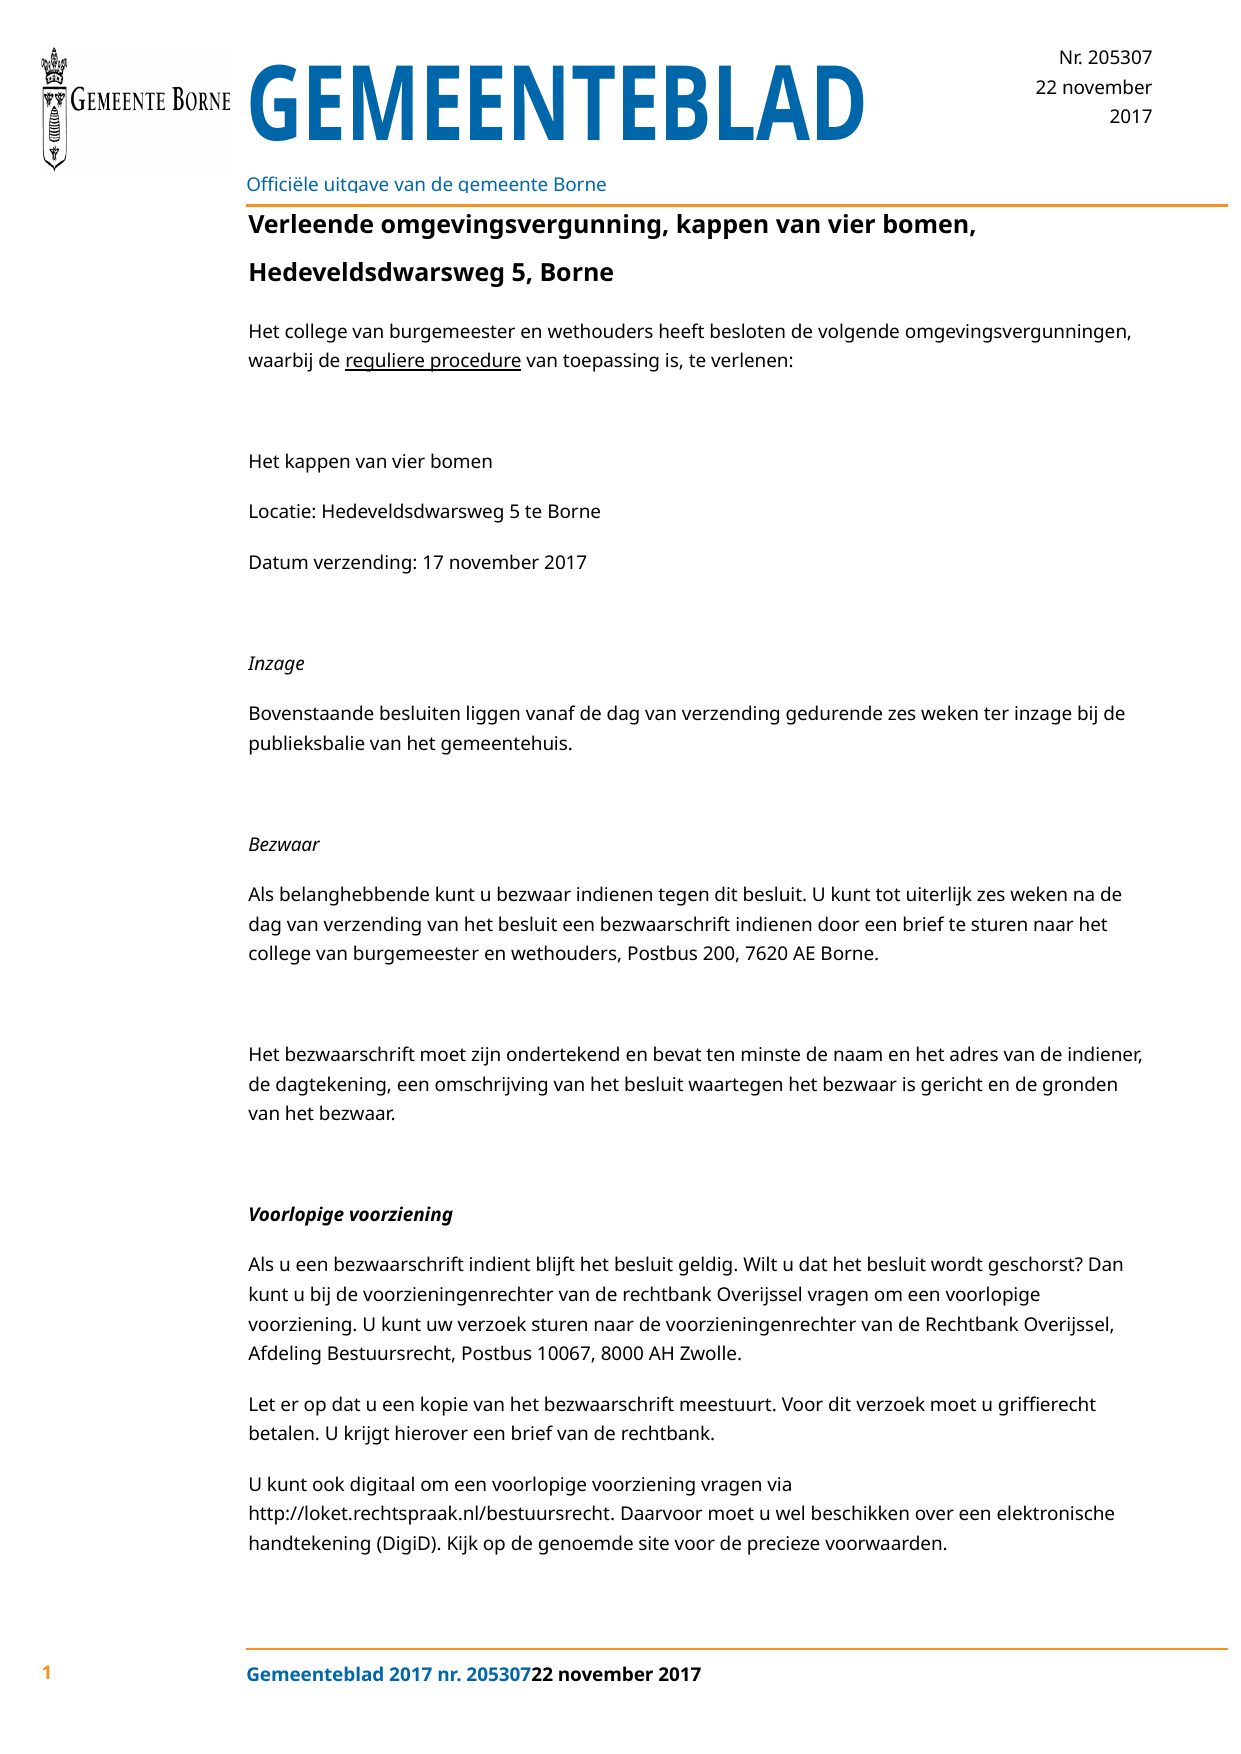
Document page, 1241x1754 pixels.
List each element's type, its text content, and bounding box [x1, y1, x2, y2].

text Datum verzending: 17 november 2017 [248, 549, 1152, 575]
text Bovenstaande besluiten liggen vanaf de dag van verzending gedurende zes weken ter inzage bij de publieksbalie van het gemeentehuis. [248, 700, 1152, 756]
text Als u een bezwaarschrift indient blijft het besluit geldig. Wilt u dat het besluit wordt geschorst? Dan kunt u bij de voorzieningenrechter van de rechtbank Overijssel vragen om een voorlopige voorziening. U kunt uw verzoek sturen naar de voorzieningenrechter van de Rechtbank Overijssel, Afdeling Bestuursrecht, Postbus 10067, 8000 AH Zwolle. [248, 1252, 1152, 1366]
text Bezwaar [248, 831, 1152, 857]
text Inzage [248, 650, 1152, 676]
text Verleende omgevingsvergunning, kappen van vier bomen, Hedeveldsdwarsweg 5, Borne [248, 207, 1152, 288]
text Voorlopige voorziening [248, 1201, 1152, 1227]
text Het bezwaarschrift moet zijn ondertekend en bevat ten minste de naam en het adres van de indiener, de dagtekening, een omschrijving van het besluit waartegen het bezwaar is gericht en de gronden van het bezwaar. [248, 1041, 1152, 1126]
text Als belanghebbende kunt u bezwaar indienen tegen dit besluit. U kunt tot uiterlijk zes weken na de dag van verzending van het besluit een bezwaarschrift indienen door een brief te sturen naar het college van burgemeester en wethouders, Postbus 200, 7620 AE Borne. [248, 881, 1152, 966]
picture [41, 47, 231, 172]
text U kunt ook digitaal om een voorlopige voorziening vragen via http://loket.rechtspraak.nl/bestuursrecht. Daarvoor moet u wel beschikken over een elektronische handtekening (DigiD). Kijk op de genoemde site voor de precieze voorwaarden. [248, 1471, 1152, 1556]
text Locatie: Hedeveldsdwarsweg 5 te Borne [248, 499, 1152, 524]
text Het kappen van vier bomen [248, 448, 1152, 474]
text Let er op dat u een kopie van het bezwaarschrift meestuurt. Voor dit verzoek moet u griffierecht betalen. U krijgt hierover een brief van de rechtbank. [248, 1391, 1152, 1446]
text Het college van burgemeester en wethouders heeft besloten de volgende omgevingsvergunningen, waarbij de reguliere procedure van toepassing is, te verlenen: [248, 318, 1152, 373]
